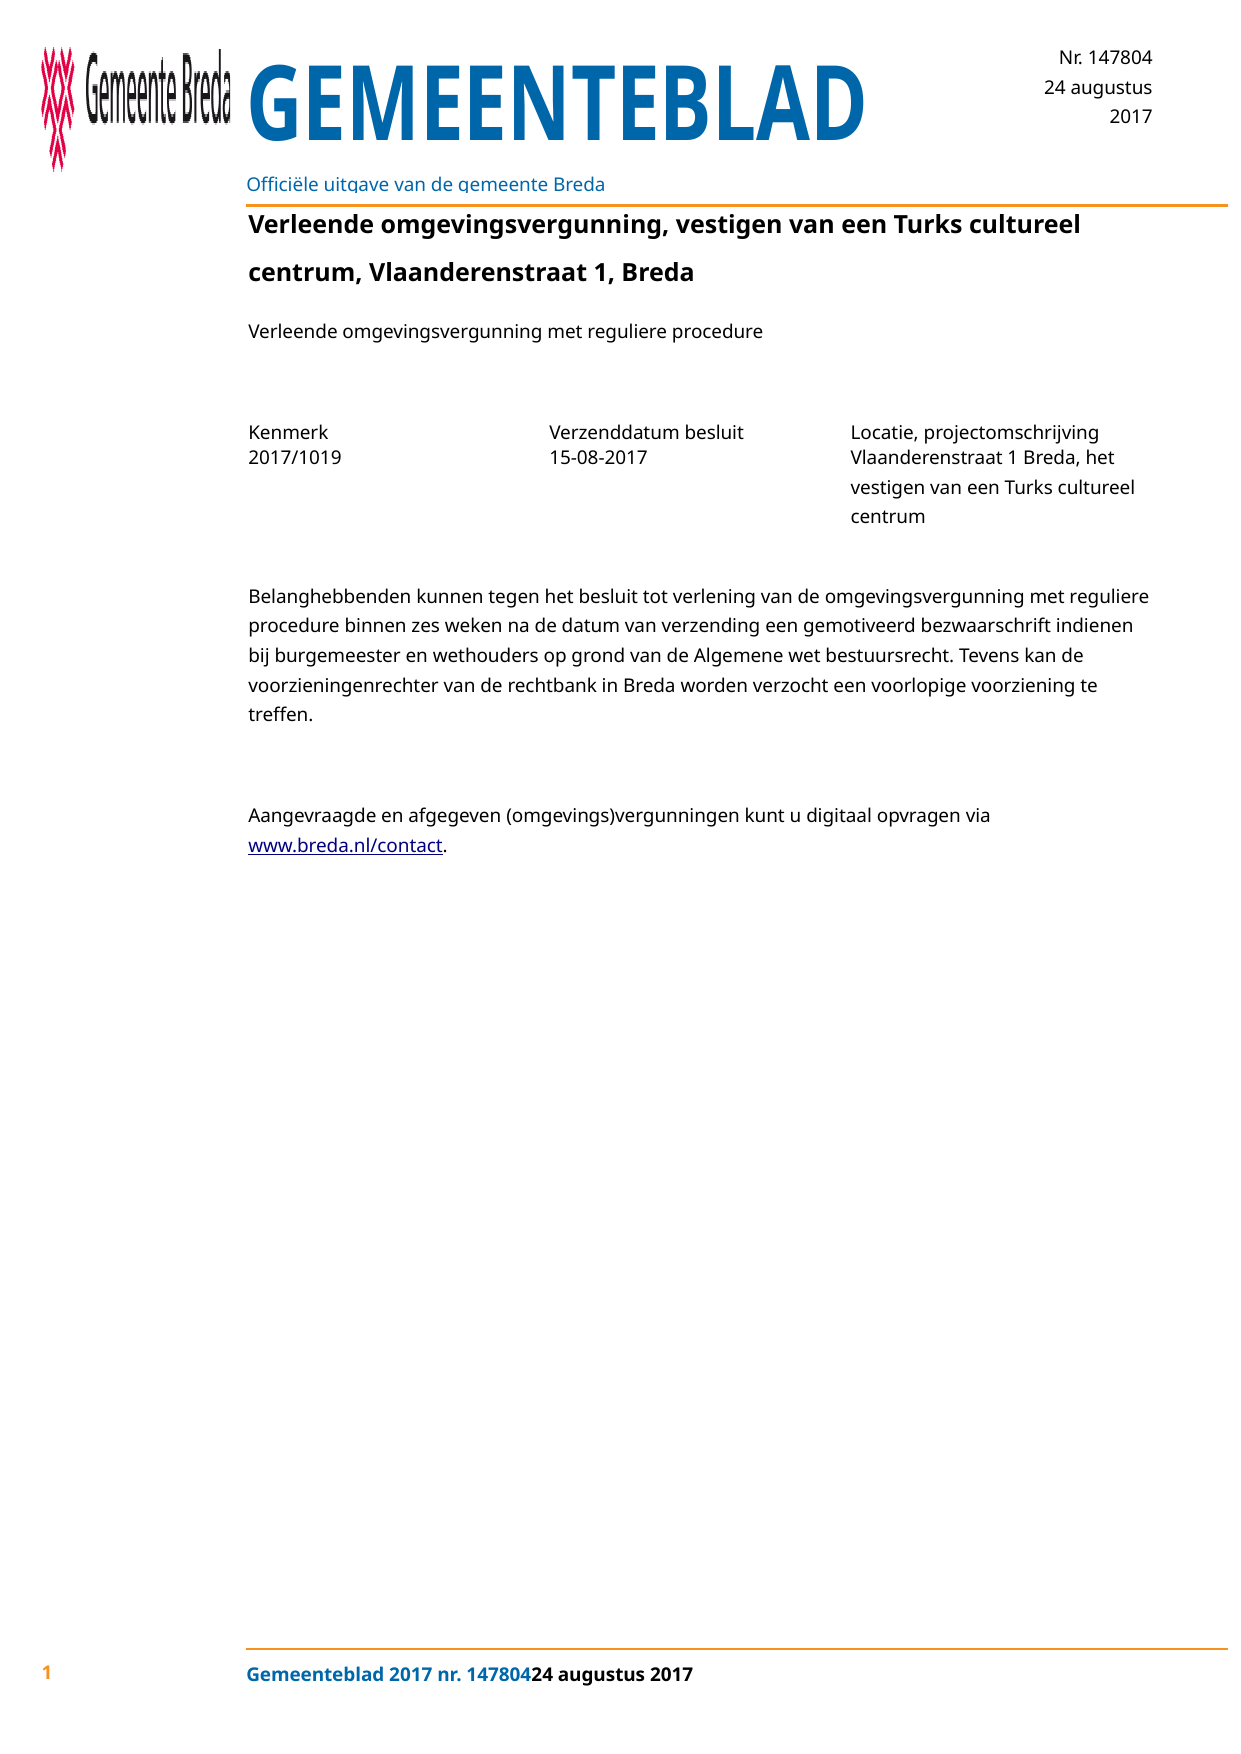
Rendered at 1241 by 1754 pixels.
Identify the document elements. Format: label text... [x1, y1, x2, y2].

text Aangevraagde en afgegeven (omgevings)vergunningen kunt u digitaal opvragen via www.breda.nl/contact. [248, 802, 1152, 858]
text Verleende omgevingsvergunning met reguliere procedure [248, 318, 1152, 344]
text Belanghebbenden kunnen tegen het besluit tot verlening van de omgevingsvergunning met reguliere procedure binnen zes weken na de datum van verzending een gemotiveerd bezwaarschrift indienen bij burgemeester en wethouders op grond van de Algemene wet bestuursrecht. Tevens kan de voorzieningenrechter van de rechtbank in Breda worden verzocht een voorlopige voorziening te treffen. [248, 583, 1152, 727]
table_cell 2017/1019 [248, 445, 549, 529]
table_header Locatie, projectomschrijving [850, 419, 1152, 444]
text Verleende omgevingsvergunning, vestigen van een Turks cultureel centrum, Vlaanderenstraat 1, Breda [248, 207, 1152, 288]
table_header Verzenddatum besluit [549, 419, 850, 444]
picture [41, 47, 231, 172]
table_header Kenmerk [248, 419, 549, 444]
table_cell Vlaanderenstraat 1 Breda, het vestigen van een Turks cultureel centrum [850, 445, 1152, 529]
table_cell 15-08-2017 [549, 445, 850, 529]
